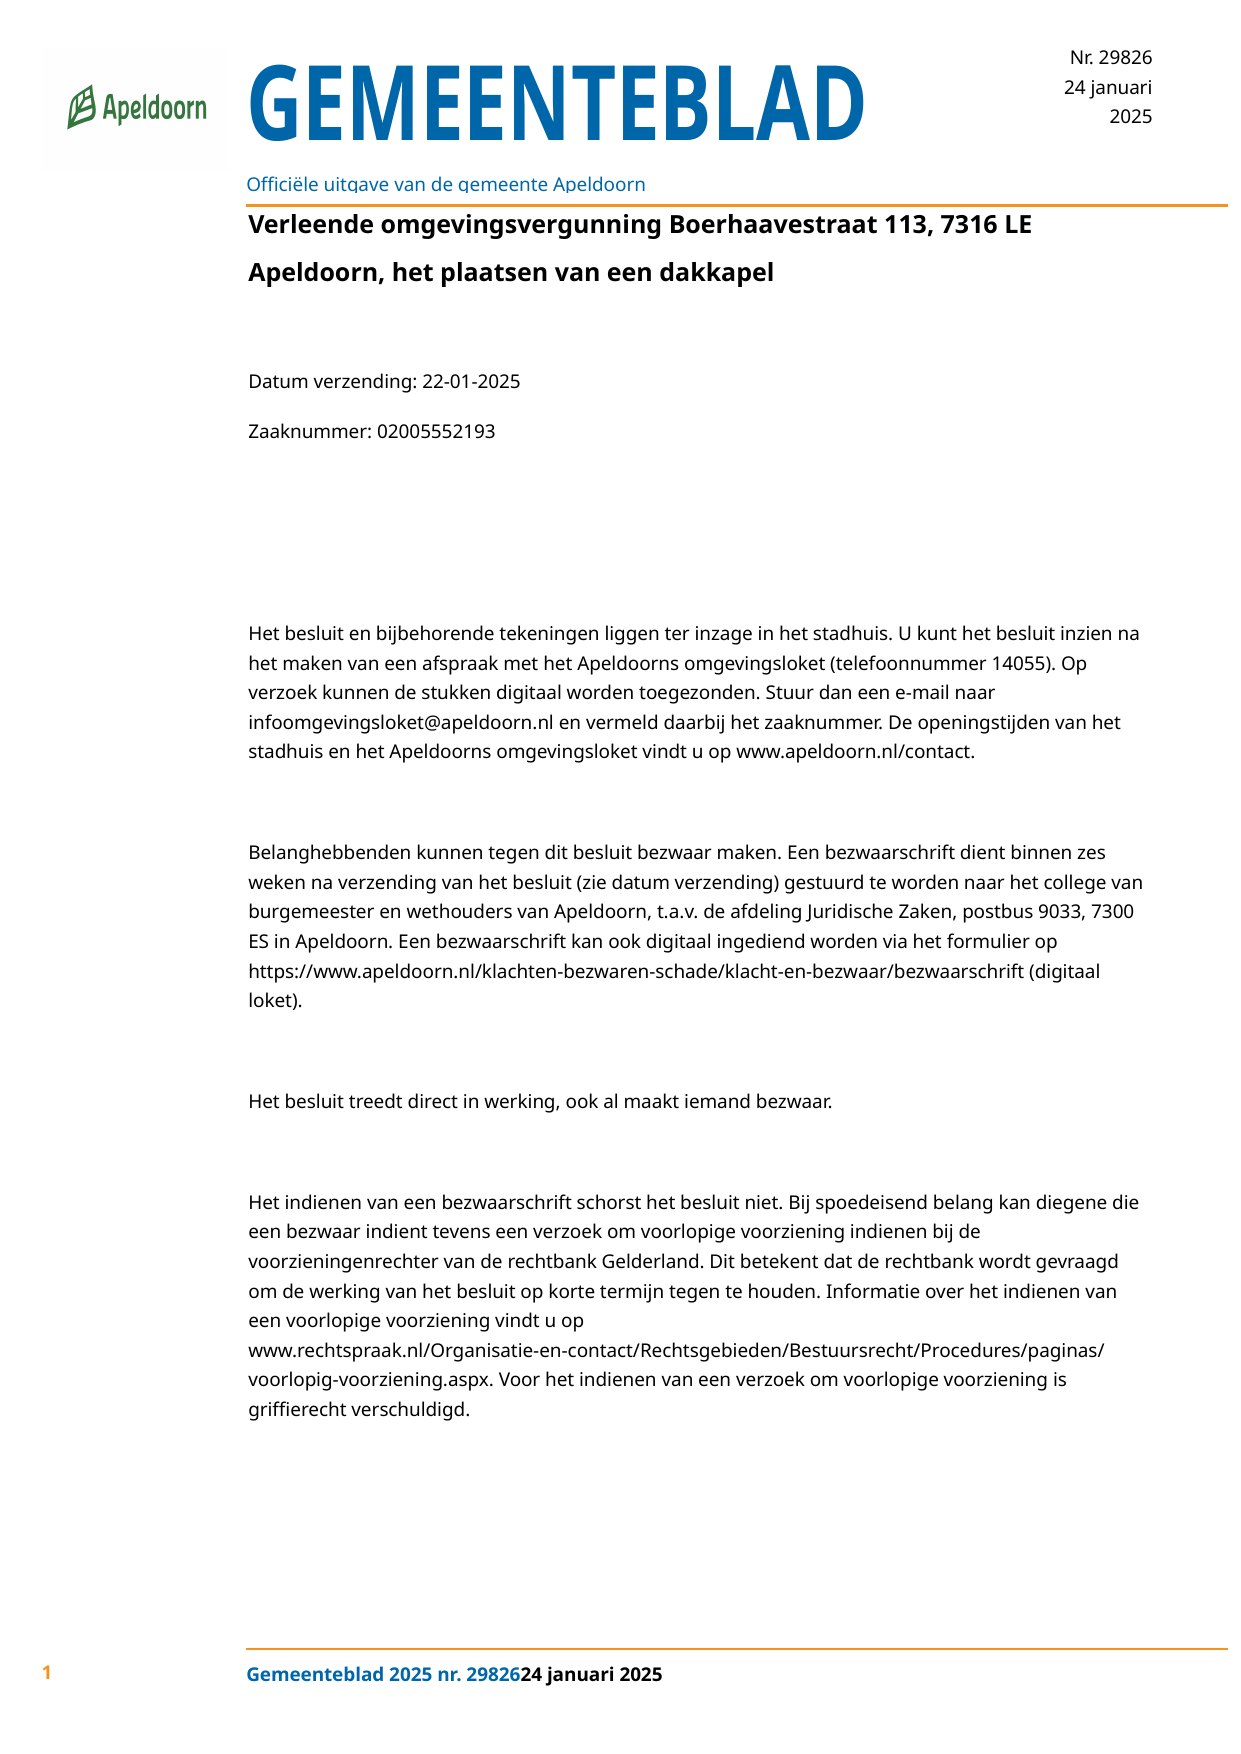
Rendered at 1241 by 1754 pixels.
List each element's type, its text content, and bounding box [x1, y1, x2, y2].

text Het indienen van een bezwaarschrift schorst het besluit niet. Bij spoedeisend belang kan diegene die een bezwaar indient tevens een verzoek om voorlopige voorziening indienen bij de voorzieningenrechter van de rechtbank Gelderland. Dit betekent dat de rechtbank wordt gevraagd om de werking van het besluit op korte termijn tegen te houden. Informatie over het indienen van een voorlopige voorziening vindt u op www.rechtspraak.nl/Organisatie-en-contact/Rechtsgebieden/Bestuursrecht/Procedures/paginas/voorlopig-voorziening.aspx. Voor het indienen van een verzoek om voorlopige voorziening is griffierecht verschuldigd. [248, 1189, 1152, 1422]
text Belanghebbenden kunnen tegen dit besluit bezwaar maken. Een bezwaarschrift dient binnen zes weken na verzending van het besluit (zie datum verzending) gestuurd te worden naar het college van burgemeester en wethouders van Apeldoorn, t.a.v. de afdeling Juridische Zaken, postbus 9033, 7300 ES in Apeldoorn. Een bezwaarschrift kan ook digitaal ingediend worden via het formulier op https://www.apeldoorn.nl/klachten-bezwaren-schade/klacht-en-bezwaar/bezwaarschrift (digitaal loket). [248, 839, 1152, 1013]
picture [41, 47, 231, 172]
text Datum verzending: 22-01-2025 [248, 368, 1152, 394]
text Het besluit treedt direct in werking, ook al maakt iemand bezwaar. [248, 1088, 1152, 1114]
text Zaaknummer: 02005552193 [248, 419, 1152, 444]
text Het besluit en bijbehorende tekeningen liggen ter inzage in het stadhuis. U kunt het besluit inzien na het maken van een afspraak met het Apeldoorns omgevingsloket (telefoonnummer 14055). Op verzoek kunnen de stukken digitaal worden toegezonden. Stuur dan een e-mail naar infoomgevingsloket@apeldoorn.nl en vermeld daarbij het zaaknummer. De openingstijden van het stadhuis en het Apeldoorns omgevingsloket vindt u op www.apeldoorn.nl/contact. [248, 620, 1152, 764]
text Verleende omgevingsvergunning Boerhaavestraat 113, 7316 LE Apeldoorn, het plaatsen van een dakkapel [248, 207, 1152, 288]
